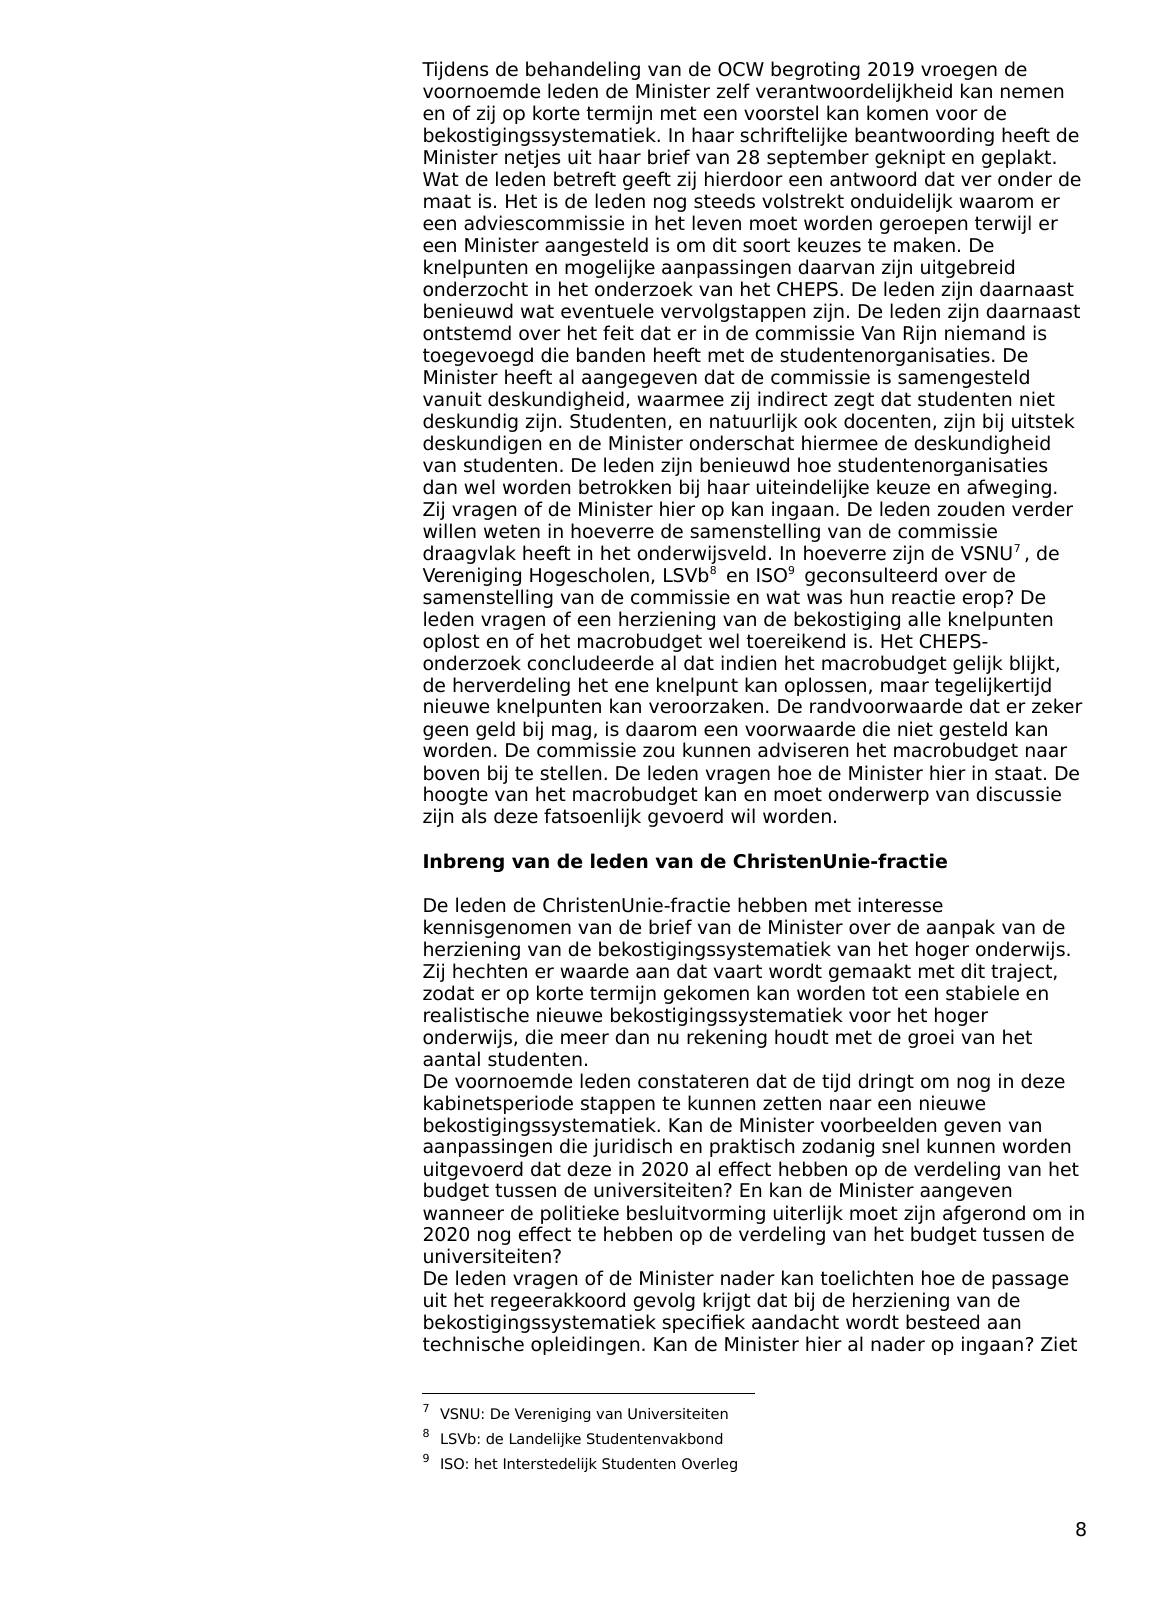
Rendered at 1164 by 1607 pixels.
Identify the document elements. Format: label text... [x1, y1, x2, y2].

text LSVb: de Landelijke Studentenvakbond [422, 1427, 1087, 1449]
text ISO: het Interstedelijk Studenten Overleg [422, 1452, 1087, 1474]
text De leden vragen of de Minister nader kan toelichten hoe de passage uit het regeerakkoord gevolg krijgt dat bij de herziening van de bekostigingssystematiek specifiek aandacht wordt besteed aan technische opleidingen. Kan de Minister hier al nader op ingaan? Ziet [422, 1268, 1087, 1356]
text De leden de ChristenUnie-fractie hebben met interesse kennisgenomen van de brief van de Minister over de aanpak van de herziening van de bekostigingssystematiek van het hoger onderwijs. Zij hechten er waarde aan dat vaart wordt gemaakt met dit traject, zodat er op korte termijn gekomen kan worden tot een stabiele en realistische nieuwe bekostigingssystematiek voor het hoger onderwijs, die meer dan nu rekening houdt met de groei van het aantal studenten. [422, 895, 1087, 1071]
subtitle Inbreng van de leden van de ChristenUnie-fractie [422, 851, 1087, 872]
text VSNU: De Vereniging van Universiteiten [422, 1402, 1087, 1424]
text De voornoemde leden constateren dat de tijd dringt om nog in deze kabinetsperiode stappen te kunnen zetten naar een nieuwe bekostigingssystematiek. Kan de Minister voorbeelden geven van aanpassingen die juridisch en praktisch zodanig snel kunnen worden uitgevoerd dat deze in 2020 al effect hebben op de verdeling van het budget tussen de universiteiten? En kan de Minister aangeven wanneer de politieke besluitvorming uiterlijk moet zijn afgerond om in 2020 nog effect te hebben op de verdeling van het budget tussen de universiteiten? [422, 1071, 1087, 1268]
text Tijdens de behandeling van de OCW begroting 2019 vroegen de voornoemde leden de Minister zelf verantwoordelijkheid kan nemen en of zij op korte termijn met een voorstel kan komen voor de bekostigingssystematiek. In haar schriftelijke beantwoording heeft de Minister netjes uit haar brief van 28 september geknipt en geplakt. Wat de leden betreft geeft zij hierdoor een antwoord dat ver onder de maat is. Het is de leden nog steeds volstrekt onduidelijk waarom er een adviescommissie in het leven moet worden geroepen terwijl er een Minister aangesteld is om dit soort keuzes te maken. De knelpunten en mogelijke aanpassingen daarvan zijn uitgebreid onderzocht in het onderzoek van het CHEPS. De leden zijn daarnaast benieuwd wat eventuele vervolgstappen zijn. De leden zijn daarnaast ontstemd over het feit dat er in de commissie Van Rijn niemand is toegevoegd die banden heeft met de studentenorganisaties. De Minister heeft al aangegeven dat de commissie is samengesteld vanuit deskundigheid, waarmee zij indirect zegt dat studenten niet deskundig zijn. Studenten, en natuurlijk ook docenten, zijn bij uitstek deskundigen en de Minister onderschat hiermee de deskundigheid van studenten. De leden zijn benieuwd hoe studentenorganisaties dan wel worden betrokken bij haar uiteindelijke keuze en afweging. Zij vragen of de Minister hier op kan ingaan. De leden zouden verder willen weten in hoeverre de samenstelling van de commissie draagvlak heeft in het onderwijsveld. In hoeverre zijn de VSNU, de Vereniging Hogescholen, LSVb en ISO geconsulteerd over de samenstelling van de commissie en wat was hun reactie erop? De leden vragen of een herziening van de bekostiging alle knelpunten oplost en of het macrobudget wel toereikend is. Het CHEPS-onderzoek concludeerde al dat indien het macrobudget gelijk blijkt, de herverdeling het ene knelpunt kan oplossen, maar tegelijkertijd nieuwe knelpunten kan veroorzaken. De randvoorwaarde dat er zeker geen geld bij mag, is daarom een voorwaarde die niet gesteld kan worden. De commissie zou kunnen adviseren het macrobudget naar boven bij te stellen. De leden vragen hoe de Minister hier in staat. De hoogte van het macrobudget kan en moet onderwerp van discussie zijn als deze fatsoenlijk gevoerd wil worden. [422, 59, 1087, 828]
